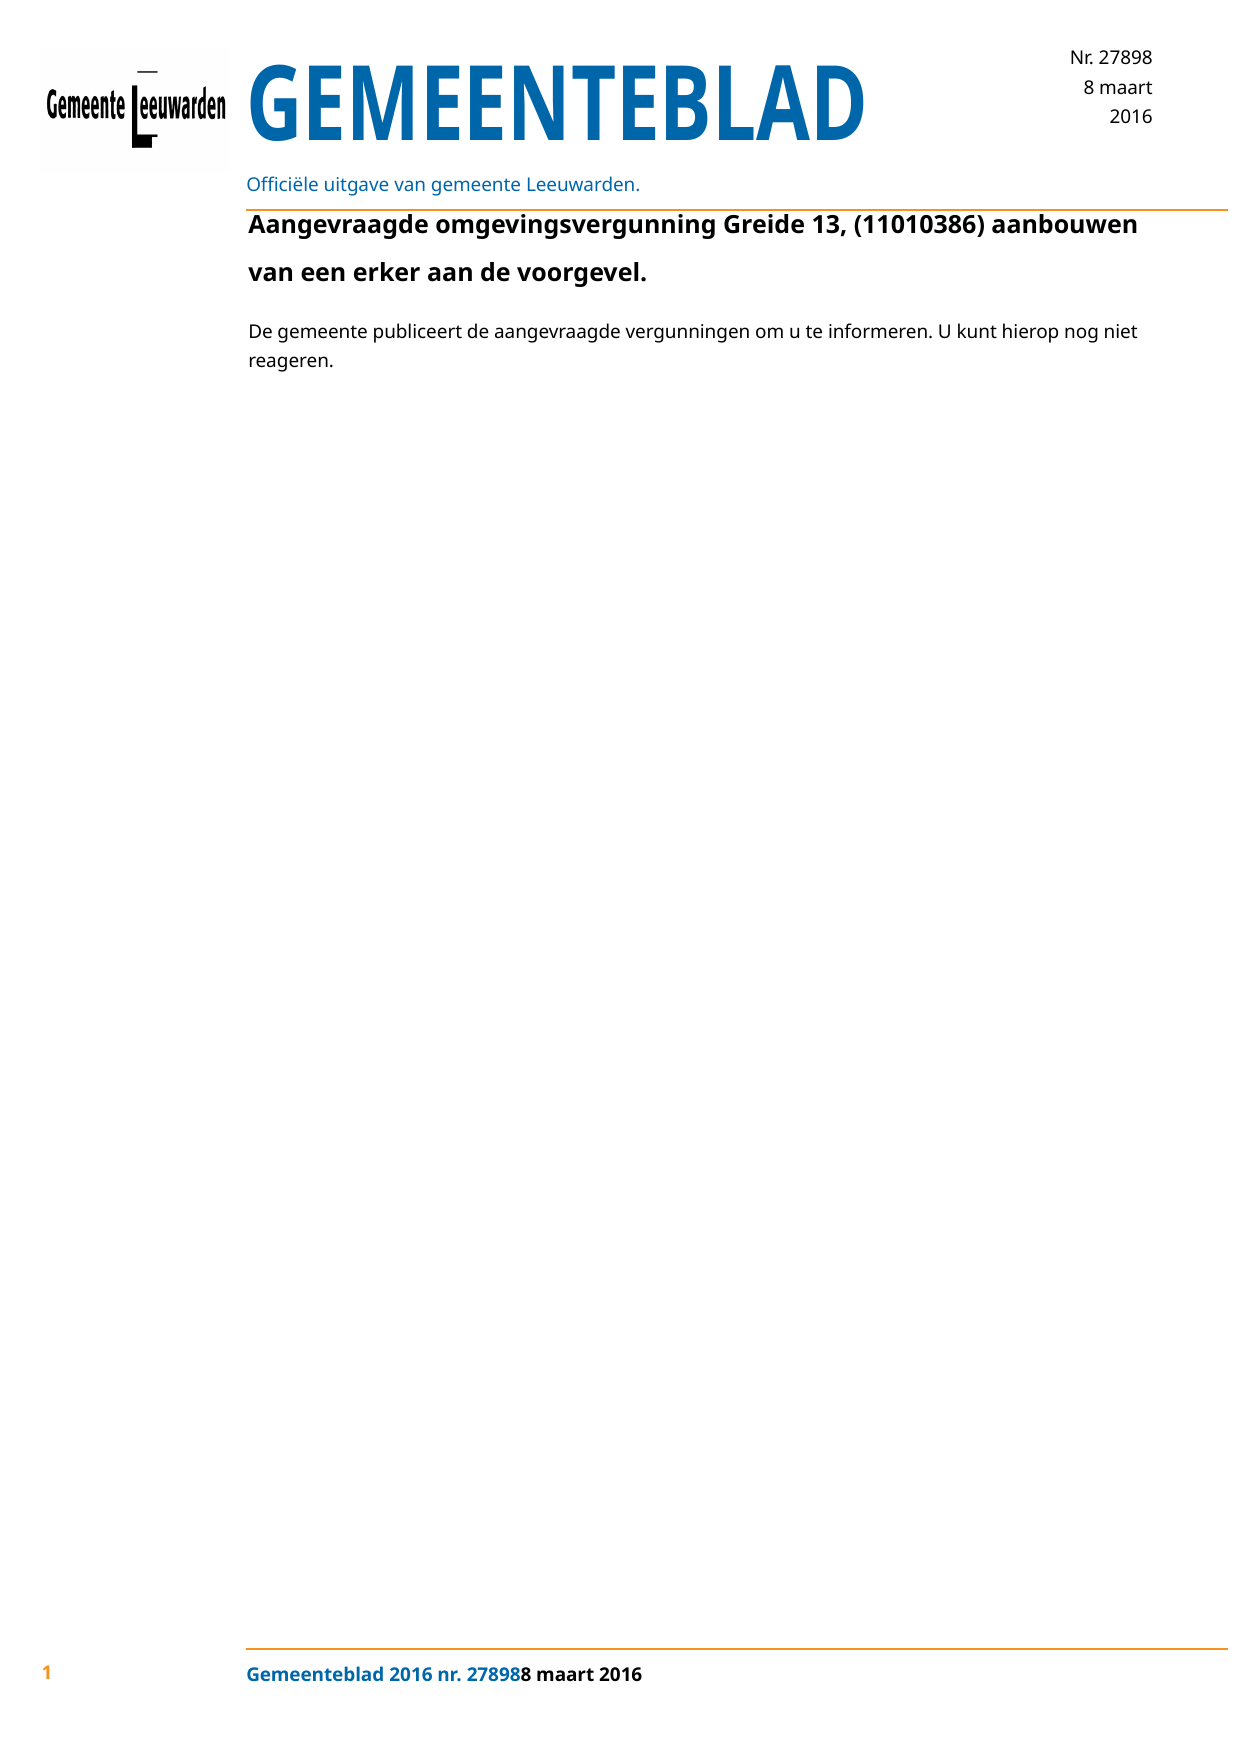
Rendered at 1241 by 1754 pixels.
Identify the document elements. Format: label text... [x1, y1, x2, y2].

picture [41, 47, 231, 172]
text De gemeente publiceert de aangevraagde vergunningen om u te informeren. U kunt hierop nog niet reageren. [248, 318, 1152, 373]
text Aangevraagde omgevingsvergunning Greide 13, (11010386) aanbouwen van een erker aan de voorgevel. [248, 211, 1152, 288]
